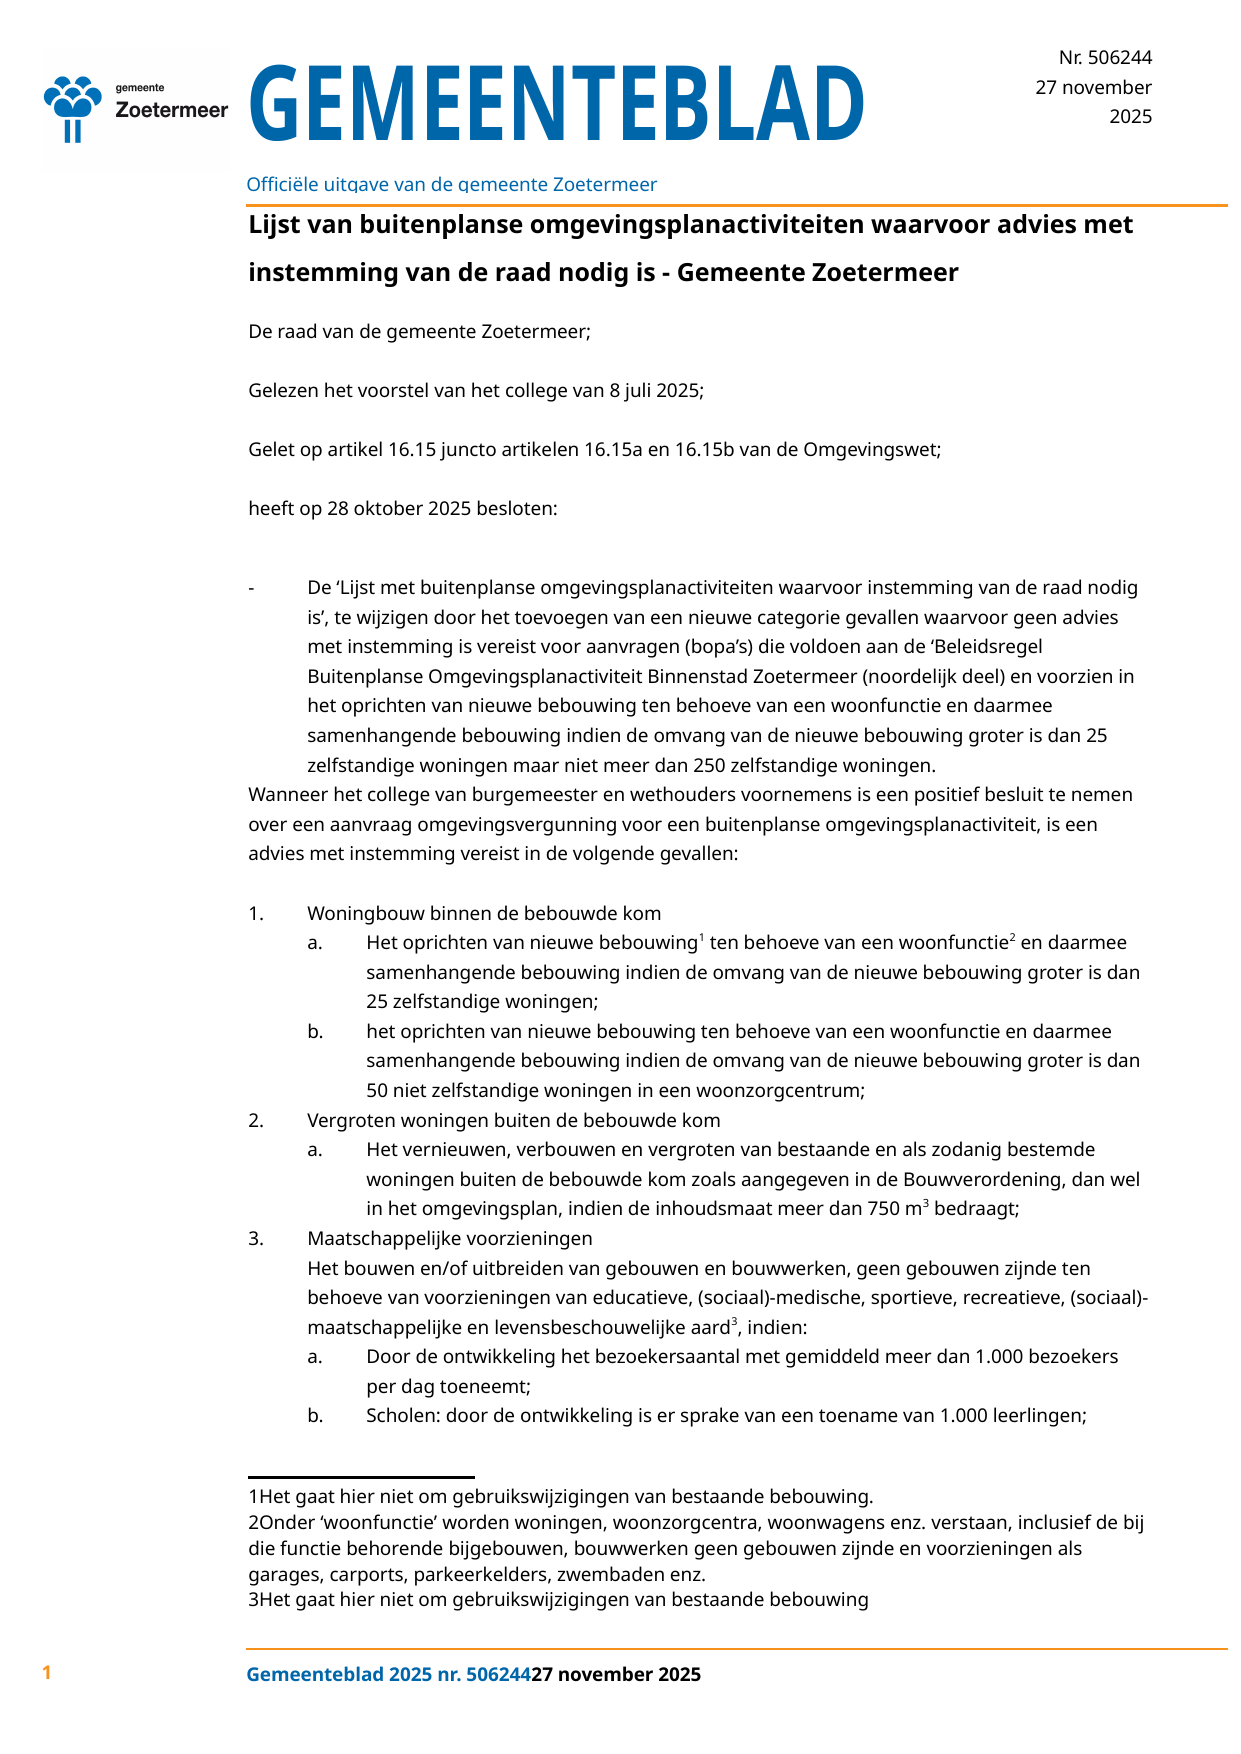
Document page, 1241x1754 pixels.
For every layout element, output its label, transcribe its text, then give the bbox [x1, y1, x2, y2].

list Het vernieuwen, verbouwen en vergroten van bestaande en als zodanig bestemde woningen buiten de bebouwde kom zoals aangegeven in de Bouwverordening, dan wel in het omgevingsplan, indien de inhoudsmaat meer dan 750 m3 bedraagt; [307, 1136, 1152, 1221]
text Wanneer het college van burgemeester en wethouders voornemens is een positief besluit te nemen over een aanvraag omgevingsvergunning voor een buitenplanse omgevingsplanactiviteit, is een advies met instemming vereist in de volgende gevallen: [248, 781, 1152, 866]
text heeft op 28 oktober 2025 besloten: [248, 495, 1152, 521]
picture [41, 47, 231, 172]
list Maatschappelijke voorzieningen [248, 1225, 1152, 1251]
list Het gaat hier niet om gebruikswijzigingen van bestaande bebouwing [248, 1586, 1152, 1612]
list Woningbouw binnen de bebouwde kom [248, 900, 1152, 925]
list Het oprichten van nieuwe bebouwing ten behoeve van een woonfunctie en daarmee samenhangende bebouwing indien de omvang van de nieuwe bebouwing groter is dan 25 zelfstandige woningen; [307, 929, 1152, 1014]
list Onder ‘woonfunctie’ worden woningen, woonzorgcentra, woonwagens enz. verstaan, inclusief de bij die functie behorende bijgebouwen, bouwwerken geen gebouwen zijnde en voorzieningen als garages, carports, parkeerkelders, zwembaden enz. [248, 1509, 1152, 1586]
text Gelezen het voorstel van het college van 8 juli 2025; [248, 377, 1152, 403]
text De raad van de gemeente Zoetermeer; [248, 318, 1152, 344]
list Scholen: door de ontwikkeling is er sprake van een toename van 1.000 leerlingen; [307, 1403, 1152, 1428]
list Het gaat hier niet om gebruikswijzigingen van bestaande bebouwing. [248, 1483, 1152, 1509]
list Het bouwen en/of uitbreiden van gebouwen en bouwwerken, geen gebouwen zijnde ten behoeve van voorzieningen van educatieve, (sociaal)-medische, sportieve, recreatieve, (sociaal)-maatschappelijke en levensbeschouwelijke aard, indien: [248, 1255, 1152, 1339]
text Lijst van buitenplanse omgevingsplanactiviteiten waarvoor advies met instemming van de raad nodig is - Gemeente Zoetermeer [248, 207, 1152, 288]
list het oprichten van nieuwe bebouwing ten behoeve van een woonfunctie en daarmee samenhangende bebouwing indien de omvang van de nieuwe bebouwing groter is dan 50 niet zelfstandige woningen in een woonzorgcentrum; [307, 1018, 1152, 1103]
list Vergroten woningen buiten de bebouwde kom [248, 1107, 1152, 1132]
list De ‘Lijst met buitenplanse omgevingsplanactiviteiten waarvoor instemming van de raad nodig is’, te wijzigen door het toevoegen van een nieuwe categorie gevallen waarvoor geen advies met instemming is vereist voor aanvragen (bopa’s) die voldoen aan de ‘Beleidsregel Buitenplanse Omgevingsplanactiviteit Binnenstad Zoetermeer (noordelijk deel) en voorzien in het oprichten van nieuwe bebouwing ten behoeve van een woonfunctie en daarmee samenhangende bebouwing indien de omvang van de nieuwe bebouwing groter is dan 25 zelfstandige woningen maar niet meer dan 250 zelfstandige woningen. [248, 574, 1152, 777]
text Gelet op artikel 16.15 juncto artikelen 16.15a en 16.15b van de Omgevingswet; [248, 436, 1152, 462]
list Door de ontwikkeling het bezoekersaantal met gemiddeld meer dan 1.000 bezoekers per dag toeneemt; [307, 1343, 1152, 1399]
